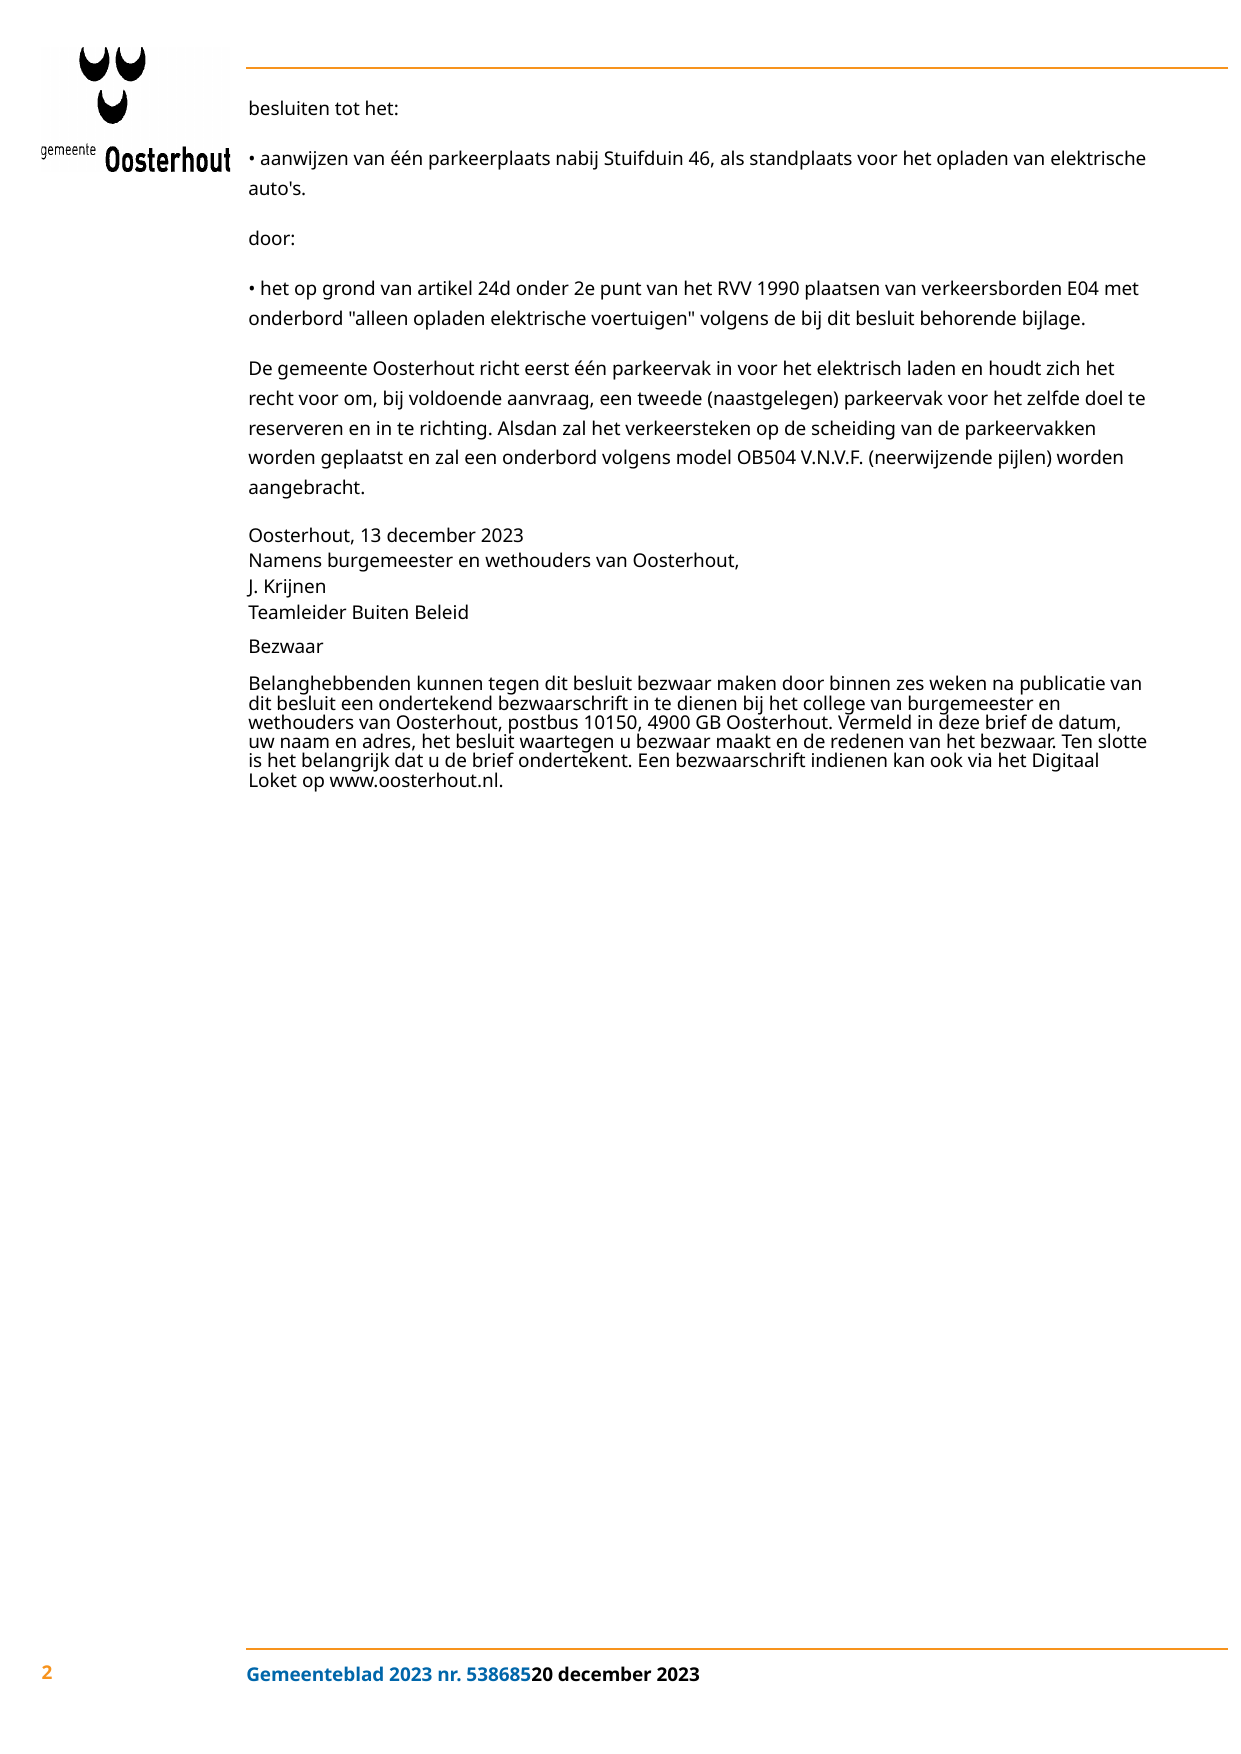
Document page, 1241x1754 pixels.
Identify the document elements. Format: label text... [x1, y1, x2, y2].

text Teamleider Buiten Beleid [248, 599, 1152, 625]
text • het op grond van artikel 24d onder 2e punt van het RVV 1990 plaatsen van verkeersborden E04 met onderbord "alleen opladen elektrische voertuigen" volgens de bij dit besluit behorende bijlage. [248, 276, 1152, 331]
text Bezwaar [248, 638, 1152, 658]
text besluiten tot het: [248, 95, 1152, 121]
text Oosterhout, 13 december 2023 [248, 522, 1152, 547]
text De gemeente Oosterhout richt eerst één parkeervak in voor het elektrisch laden en houdt zich het recht voor om, bij voldoende aanvraag, een tweede (naastgelegen) parkeervak voor het zelfde doel te reserveren en in te richting. Alsdan zal het verkeersteken op de scheiding van de parkeervakken worden geplaatst en zal een onderbord volgens model OB504 V.N.V.F. (neerwijzende pijlen) worden aangebracht. [248, 356, 1152, 500]
text Namens burgemeester en wethouders van Oosterhout, [248, 547, 1152, 573]
text J. Krijnen [248, 573, 1152, 599]
text Belanghebbenden kunnen tegen dit besluit bezwaar maken door binnen zes weken na publicatie van dit besluit een ondertekend bezwaarschrift in te dienen bij het college van burgemeester en wethouders van Oosterhout, postbus 10150, 4900 GB Oosterhout. Vermeld in deze brief de datum, uw naam en adres, het besluit waartegen u bezwaar maakt en de redenen van het bezwaar. Ten slotte is het belangrijk dat u de brief ondertekent. Een bezwaarschrift indienen kan ook via het Digitaal Loket op www.oosterhout.nl. [248, 675, 1152, 791]
picture [41, 47, 231, 172]
text door: [248, 225, 1152, 251]
text • aanwijzen van één parkeerplaats nabij Stuifduin 46, als standplaats voor het opladen van elektrische auto's. [248, 145, 1152, 201]
